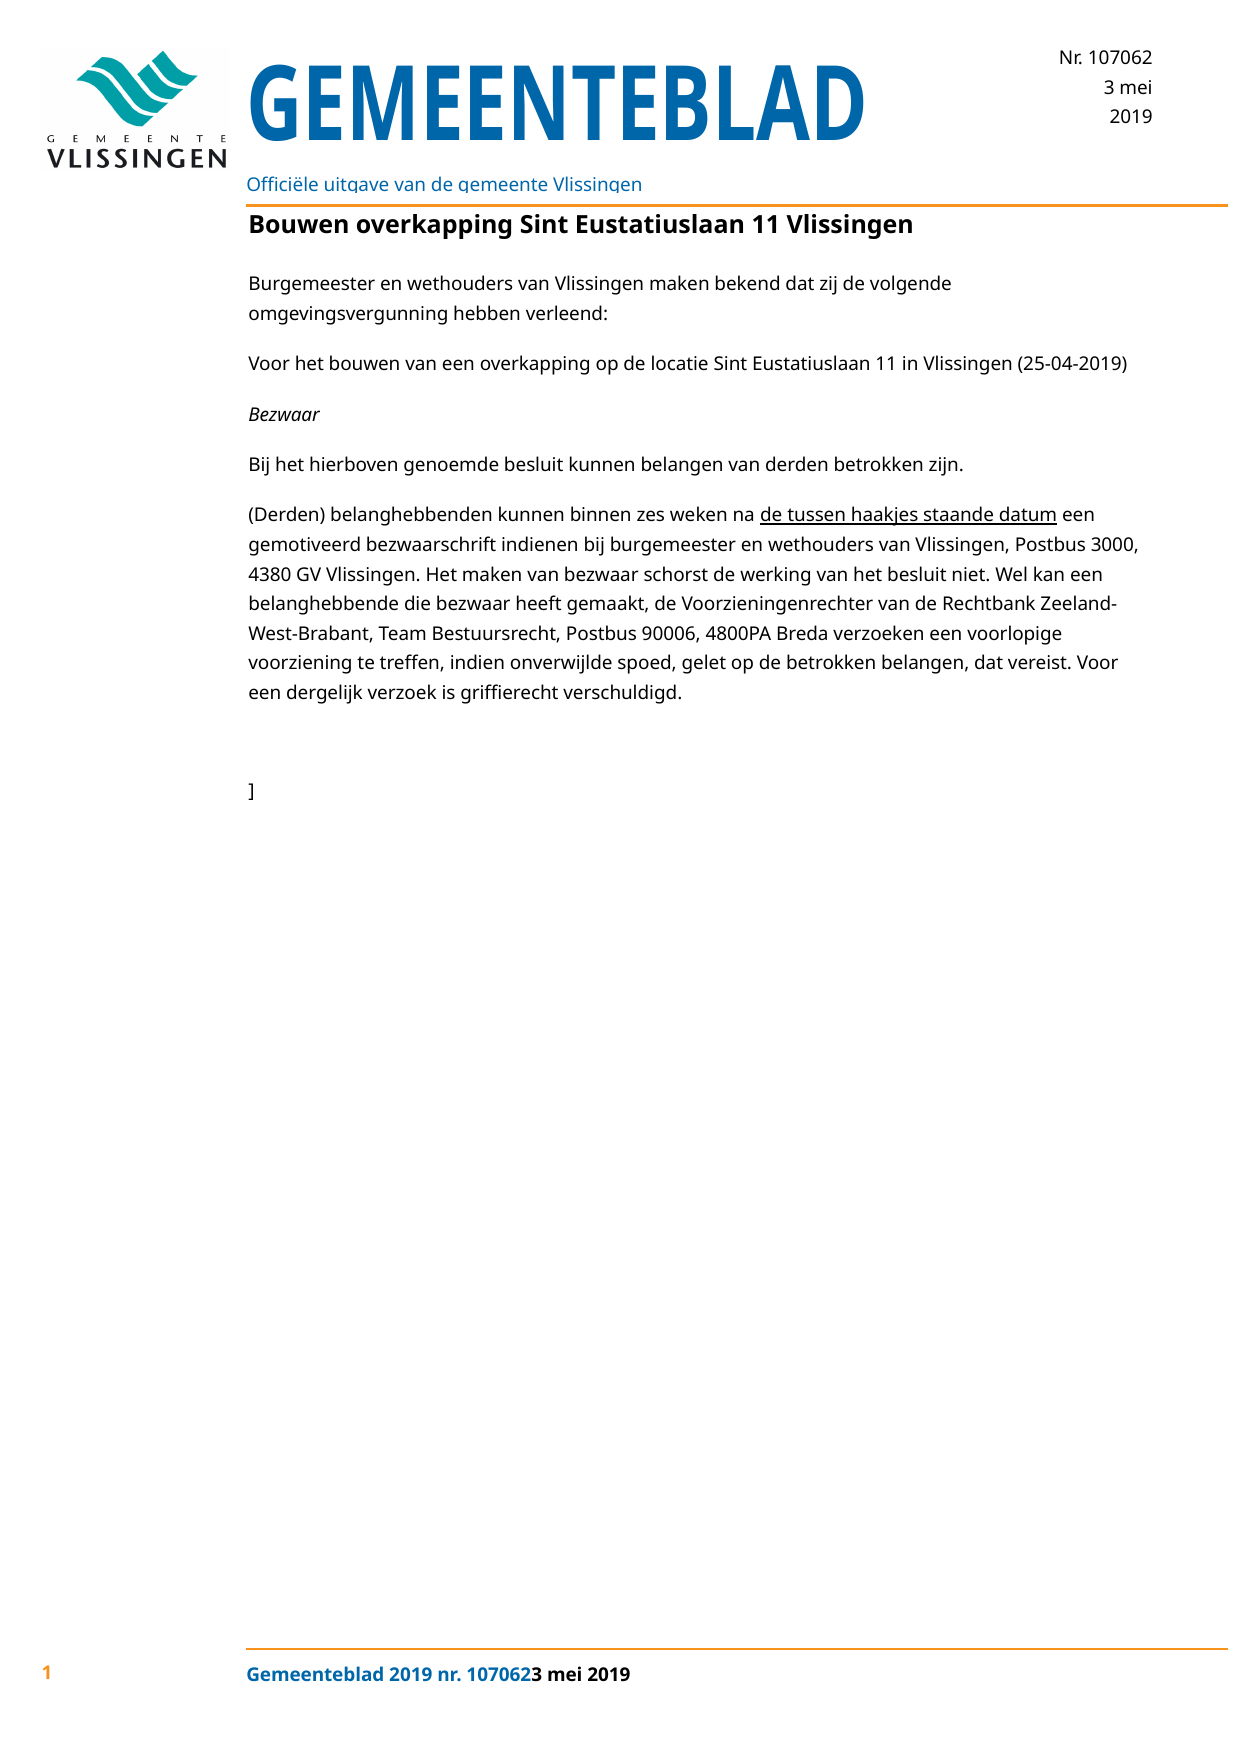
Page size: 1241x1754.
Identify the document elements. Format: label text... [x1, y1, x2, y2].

text Bouwen overkapping Sint Eustatiuslaan 11 Vlissingen [248, 207, 1152, 241]
text (Derden) belanghebbenden kunnen binnen zes weken na de tussen haakjes staande datum een gemotiveerd bezwaarschrift indienen bij burgemeester en wethouders van Vlissingen, Postbus 3000, 4380 GV Vlissingen. Het maken van bezwaar schorst de werking van het besluit niet. Wel kan een belanghebbende die bezwaar heeft gemaakt, de Voorzieningenrechter van de Rechtbank Zeeland-West-Brabant, Team Bestuursrecht, Postbus 90006, 4800PA Breda verzoeken een voorlopige voorziening te treffen, indien onverwijlde spoed, gelet op de betrokken belangen, dat vereist. Voor een dergelijk verzoek is griffierecht verschuldigd. [248, 502, 1152, 705]
text Bezwaar [248, 401, 1152, 426]
picture [41, 47, 231, 172]
text Burgemeester en wethouders van Vlissingen maken bekend dat zij de volgende omgevingsvergunning hebben verleend: [248, 270, 1152, 326]
text Voor het bouwen van een overkapping op de locatie Sint Eustatiuslaan 11 in Vlissingen (25-04-2019) [248, 350, 1152, 376]
text ] [248, 777, 1152, 803]
text Bij het hierboven genoemde besluit kunnen belangen van derden betrokken zijn. [248, 451, 1152, 477]
